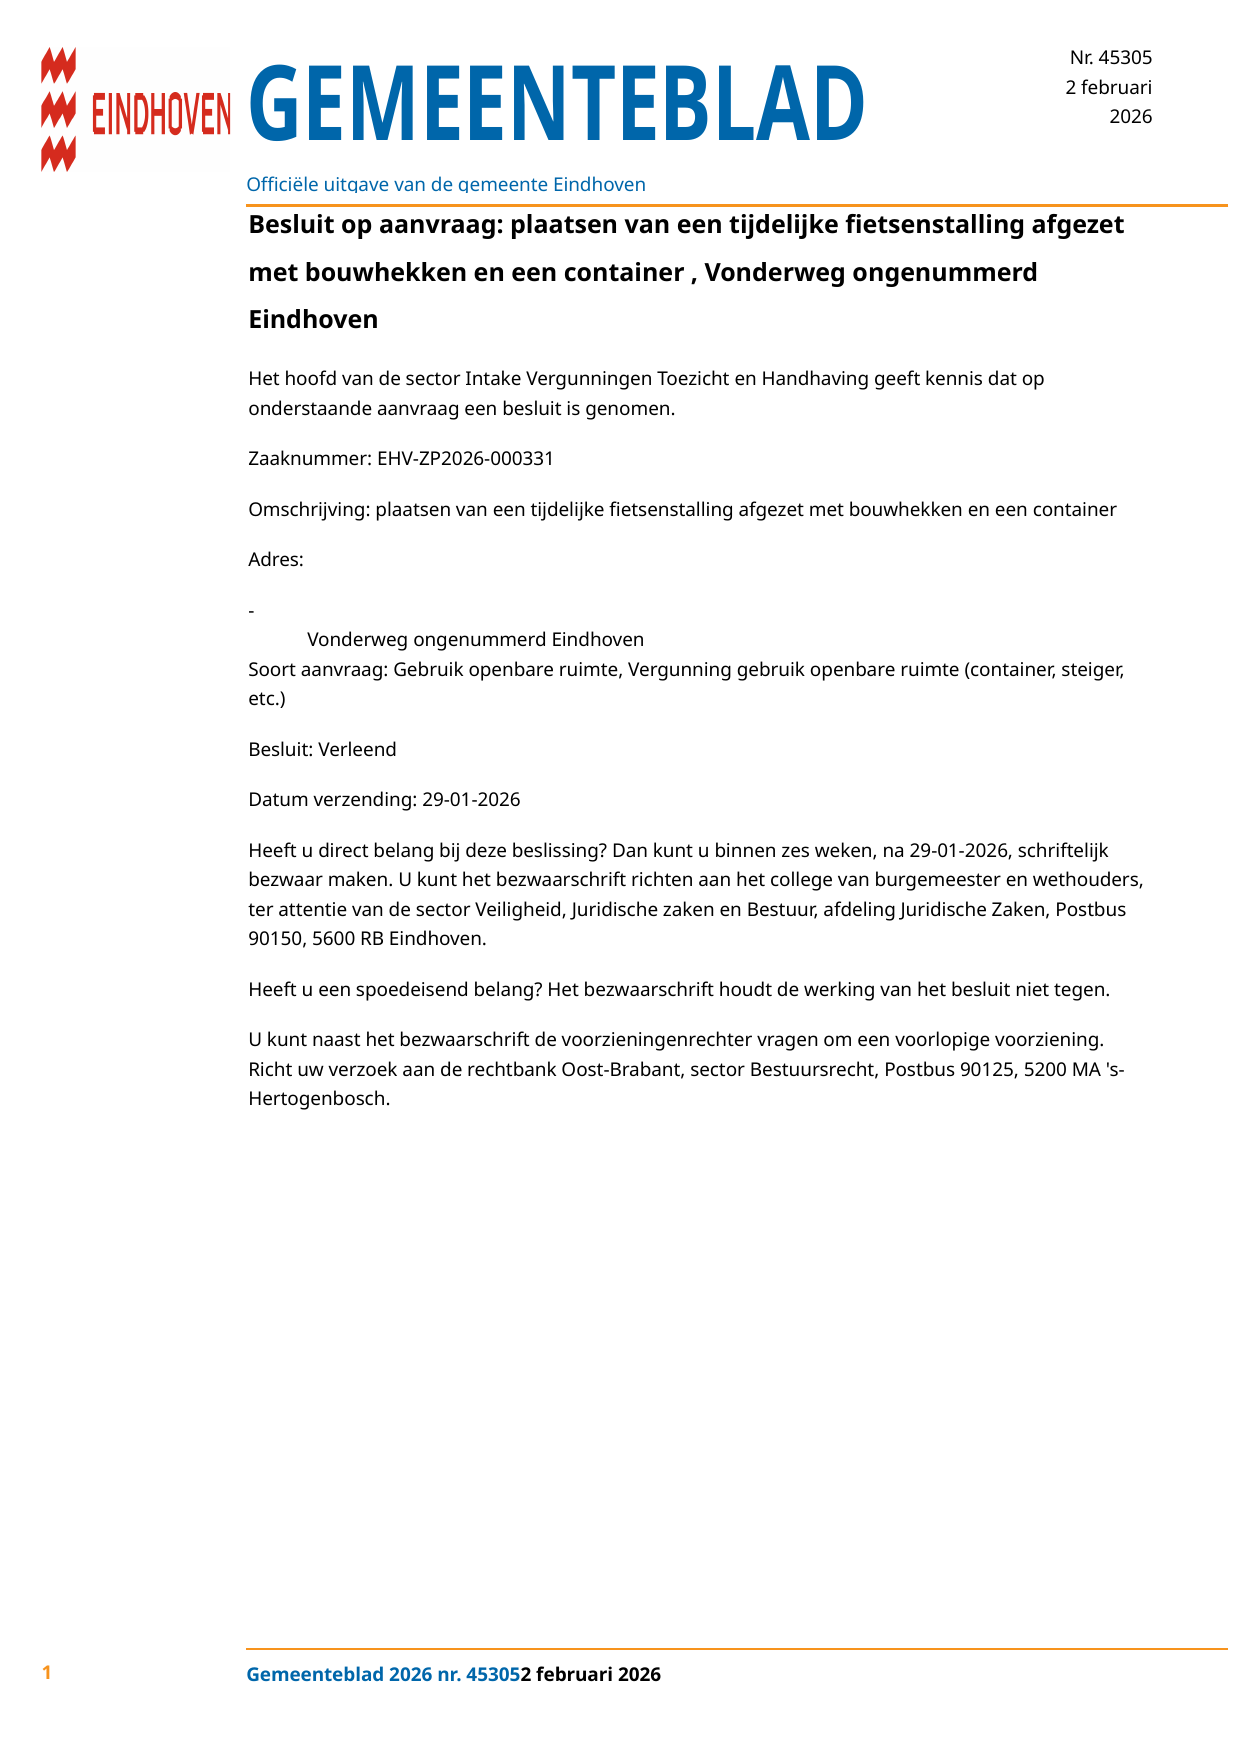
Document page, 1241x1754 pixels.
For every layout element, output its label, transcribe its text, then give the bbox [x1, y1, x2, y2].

text Zaaknummer: EHV-ZP2026-000331 [248, 446, 1152, 471]
picture [41, 47, 231, 172]
list Vonderweg ongenummerd Eindhoven [248, 626, 1152, 652]
text Soort aanvraag: Gebruik openbare ruimte, Vergunning gebruik openbare ruimte (container, steiger, etc.) [248, 656, 1152, 711]
text Heeft u een spoedeisend belang? Het bezwaarschrift houdt de werking van het besluit niet tegen. [248, 976, 1152, 1002]
text Heeft u direct belang bij deze beslissing? Dan kunt u binnen zes weken, na 29-01-2026, schriftelijk bezwaar maken. U kunt het bezwaarschrift richten aan het college van burgemeester en wethouders, ter attentie van de sector Veiligheid, Juridische zaken en Bestuur, afdeling Juridische Zaken, Postbus 90150, 5600 RB Eindhoven. [248, 837, 1152, 951]
text Adres: [248, 546, 1152, 572]
text U kunt naast het bezwaarschrift de voorzieningenrechter vragen om een voorlopige voorziening. Richt uw verzoek aan de rechtbank Oost-Brabant, sector Bestuursrecht, Postbus 90125, 5200 MA 's-Hertogenbosch. [248, 1026, 1152, 1111]
text Datum verzending: 29-01-2026 [248, 786, 1152, 812]
text Omschrijving: plaatsen van een tijdelijke fietsenstalling afgezet met bouwhekken en een container [248, 496, 1152, 522]
text Besluit: Verleend [248, 736, 1152, 762]
text Het hoofd van de sector Intake Vergunningen Toezicht en Handhaving geeft kennis dat op onderstaande aanvraag een besluit is genomen. [248, 366, 1152, 421]
text Besluit op aanvraag: plaatsen van een tijdelijke fietsenstalling afgezet met bouwhekken en een container , Vonderweg ongenummerd Eindhoven [248, 207, 1152, 336]
